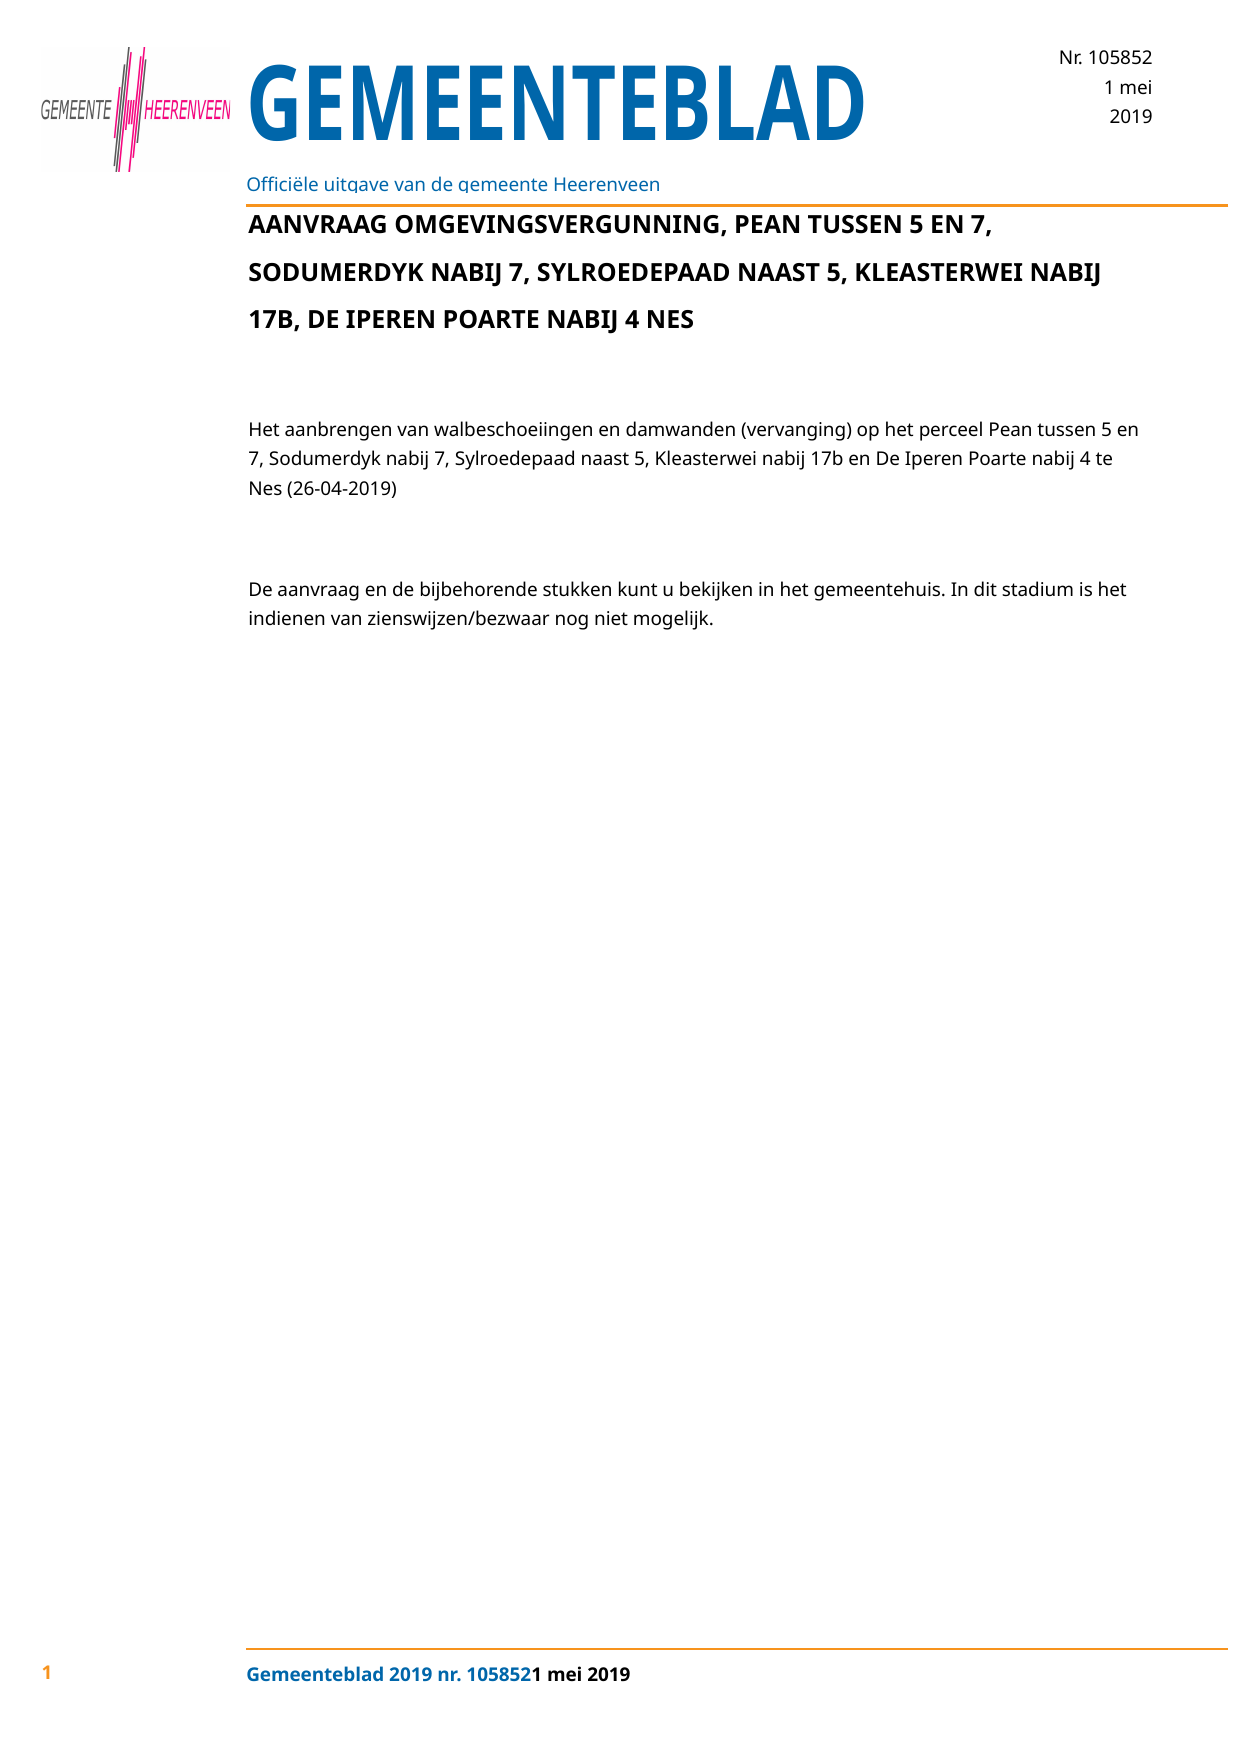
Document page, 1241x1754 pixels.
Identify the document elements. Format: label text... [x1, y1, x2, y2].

text De aanvraag en de bijbehorende stukken kunt u bekijken in het gemeentehuis. In dit stadium is het indienen van zienswijzen/bezwaar nog niet mogelijk. [248, 576, 1152, 631]
text AANVRAAG OMGEVINGSVERGUNNING, PEAN TUSSEN 5 EN 7, SODUMERDYK NABIJ 7, SYLROEDEPAAD NAAST 5, KLEASTERWEI NABIJ 17B, DE IPEREN POARTE NABIJ 4 NES [248, 207, 1152, 336]
picture [41, 47, 231, 172]
text Het aanbrengen van walbeschoeiingen en damwanden (vervanging) op het perceel Pean tussen 5 en 7, Sodumerdyk nabij 7, Sylroedepaad naast 5, Kleasterwei nabij 17b en De Iperen Poarte nabij 4 te Nes (26-04-2019) [248, 416, 1152, 501]
